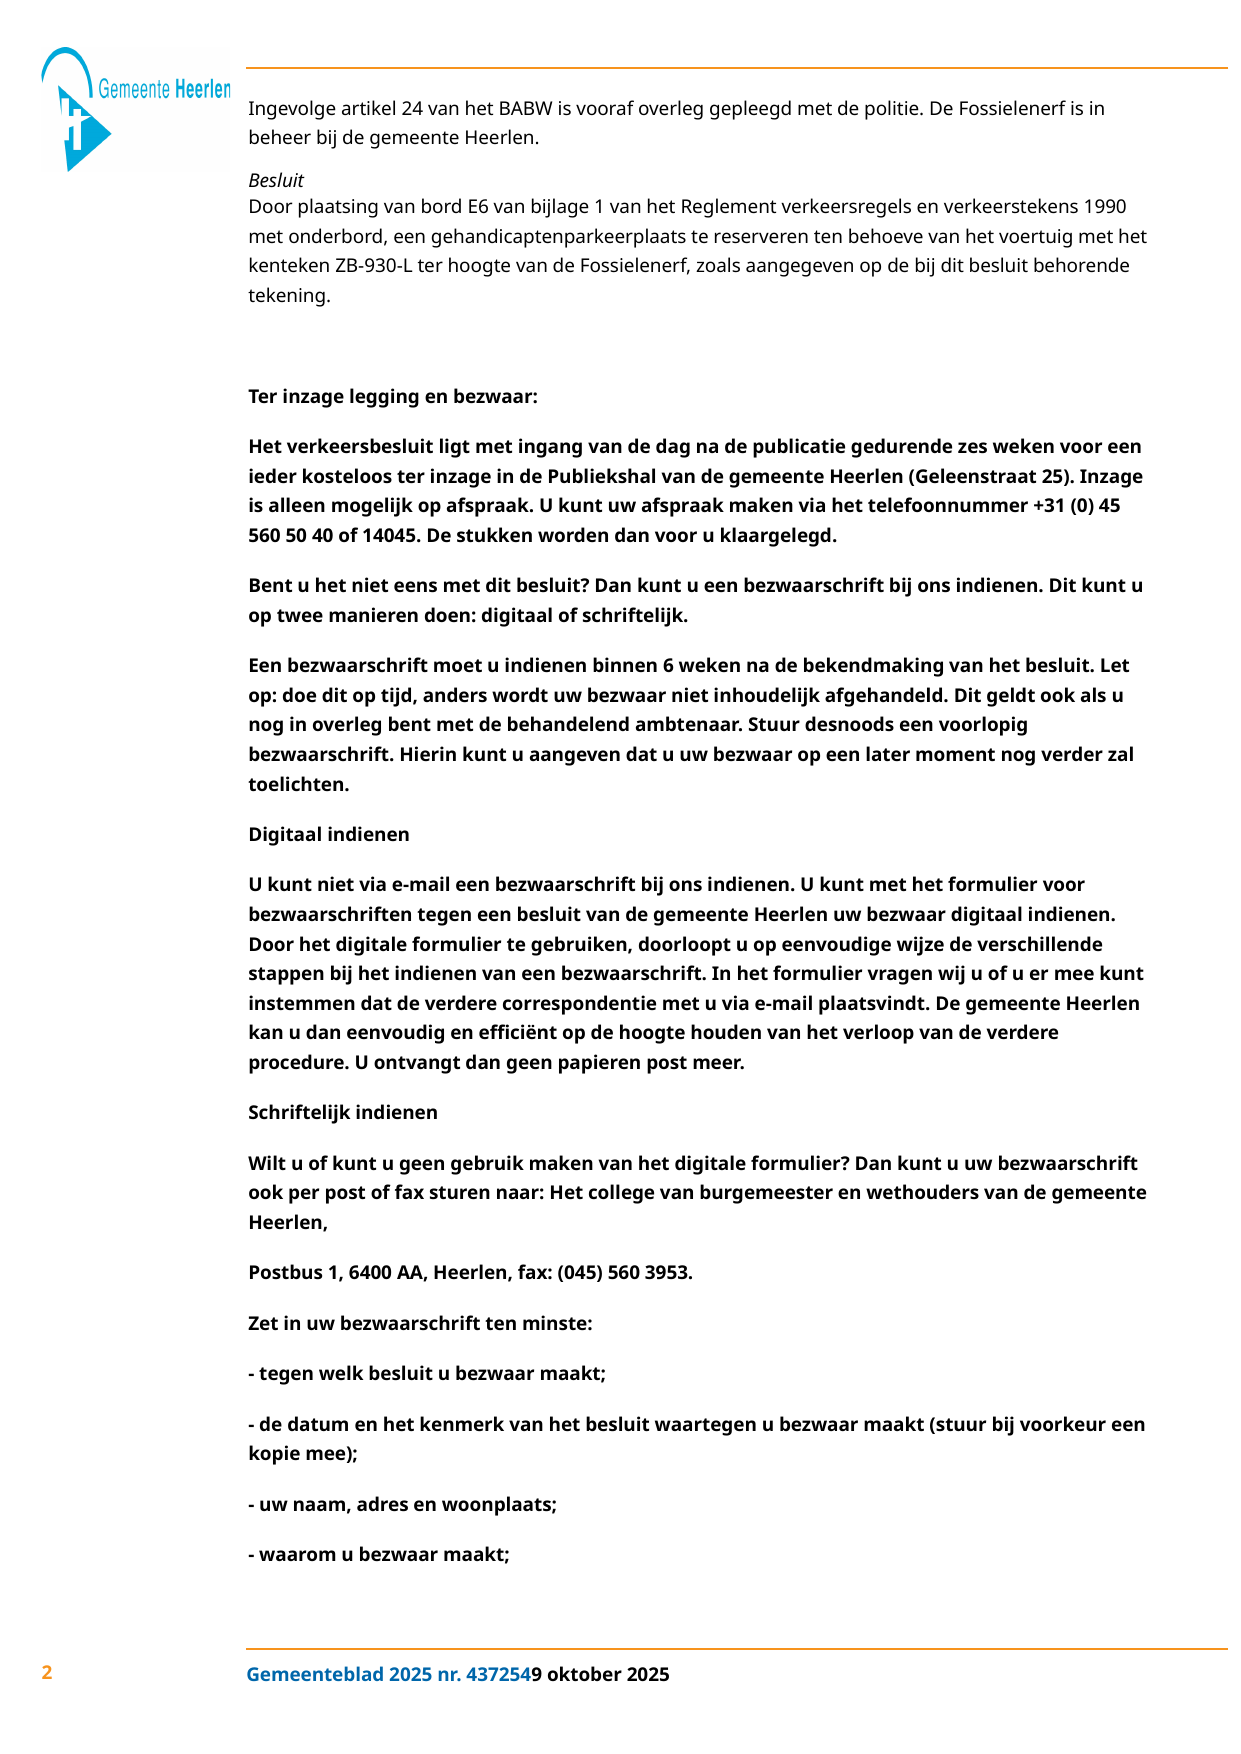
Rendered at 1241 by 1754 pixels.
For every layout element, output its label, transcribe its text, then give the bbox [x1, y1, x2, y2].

text Zet in uw bezwaarschrift ten minste: [248, 1310, 1152, 1336]
text - tegen welk besluit u bezwaar maakt; [248, 1360, 1152, 1386]
text - waarom u bezwaar maakt; [248, 1541, 1152, 1567]
text Schriftelijk indienen [248, 1099, 1152, 1125]
text - uw naam, adres en woonplaats; [248, 1491, 1152, 1516]
text Wilt u of kunt u geen gebruik maken van het digitale formulier? Dan kunt u uw bezwaarschrift ook per post of fax sturen naar: Het college van burgemeester en wethouders van de gemeente Heerlen, [248, 1150, 1152, 1235]
text Digitaal indienen [248, 821, 1152, 847]
text - de datum en het kenmerk van het besluit waartegen u bezwaar maakt (stuur bij voorkeur een kopie mee); [248, 1411, 1152, 1466]
picture [41, 47, 231, 172]
text Ter inzage legging en bezwaar: [248, 383, 1152, 408]
text Ingevolge artikel 24 van het BABW is vooraf overleg gepleegd met de politie. De Fossielenerf is in beheer bij de gemeente Heerlen. [248, 95, 1152, 150]
text Postbus 1, 6400 AA, Heerlen, fax: (045) 560 3953. [248, 1259, 1152, 1285]
text Het verkeersbesluit ligt met ingang van de dag na de publicatie gedurende zes weken voor een ieder kosteloos ter inzage in de Publiekshal van de gemeente Heerlen (Geleenstraat 25). Inzage is alleen mogelijk op afspraak. U kunt uw afspraak maken via het telefoonnummer +31 (0) 45 560 50 40 of 14045. De stukken worden dan voor u klaargelegd. [248, 433, 1152, 548]
text Een bezwaarschrift moet u indienen binnen 6 weken na de bekendmaking van het besluit. Let op: doe dit op tijd, anders wordt uw bezwaar niet inhoudelijk afgehandeld. Dit geldt ook als u nog in overleg bent met de behandelend ambtenaar. Stuur desnoods een voorlopig bezwaarschrift. Hierin kunt u aangeven dat u uw bezwaar op een later moment nog verder zal toelichten. [248, 652, 1152, 796]
text Besluit [248, 167, 1152, 193]
text Bent u het niet eens met dit besluit? Dan kunt u een bezwaarschrift bij ons indienen. Dit kunt u op twee manieren doen: digitaal of schriftelijk. [248, 572, 1152, 628]
text Door plaatsing van bord E6 van bijlage 1 van het Reglement verkeersregels en verkeerstekens 1990 met onderbord, een gehandicaptenparkeerplaats te reserveren ten behoeve van het voertuig met het kenteken ZB-930-L ter hoogte van de Fossielenerf, zoals aangegeven op de bij dit besluit behorende tekening. [248, 193, 1152, 308]
text U kunt niet via e-mail een bezwaarschrift bij ons indienen. U kunt met het formulier voor bezwaarschriften tegen een besluit van de gemeente Heerlen uw bezwaar digitaal indienen. Door het digitale formulier te gebruiken, doorloopt u op eenvoudige wijze de verschillende stappen bij het indienen van een bezwaarschrift. In het formulier vragen wij u of u er mee kunt instemmen dat de verdere correspondentie met u via e-mail plaatsvindt. De gemeente Heerlen kan u dan eenvoudig en efficiënt op de hoogte houden van het verloop van de verdere procedure. U ontvangt dan geen papieren post meer. [248, 872, 1152, 1075]
picture [41, 47, 59, 70]
